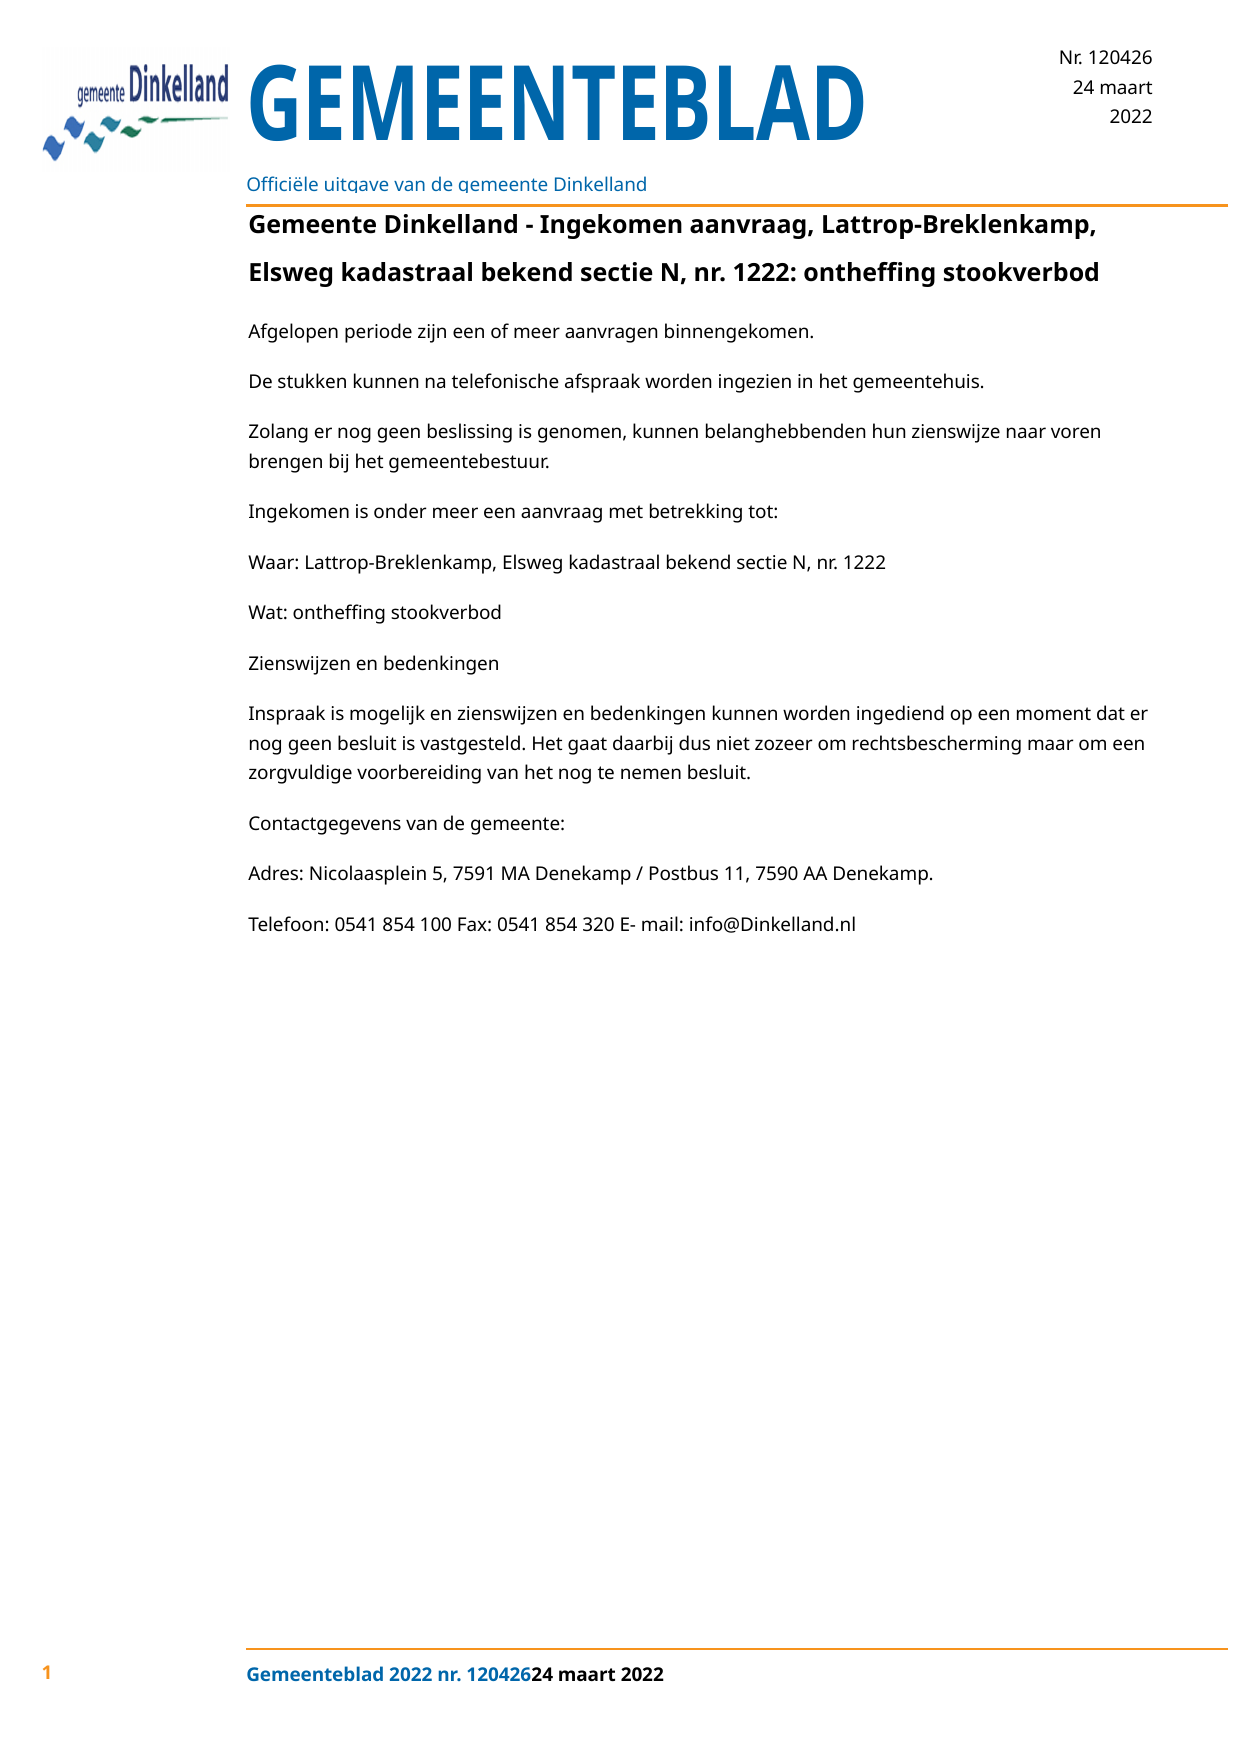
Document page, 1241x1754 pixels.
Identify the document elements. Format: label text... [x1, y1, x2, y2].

text Ingekomen is onder meer een aanvraag met betrekking tot: [248, 499, 1152, 524]
text Inspraak is mogelijk en zienswijzen en bedenkingen kunnen worden ingediend op een moment dat er nog geen besluit is vastgesteld. Het gaat daarbij dus niet zozeer om rechtsbescherming maar om een zorgvuldige voorbereiding van het nog te nemen besluit. [248, 700, 1152, 785]
text Telefoon: 0541 854 100 Fax: 0541 854 320 E- mail: info@Dinkelland.nl [248, 911, 1152, 937]
text Afgelopen periode zijn een of meer aanvragen binnengekomen. [248, 318, 1152, 344]
text Zienswijzen en bedenkingen [248, 650, 1152, 676]
text Adres: Nicolaasplein 5, 7591 MA Denekamp / Postbus 11, 7590 AA Denekamp. [248, 860, 1152, 886]
text Wat: ontheffing stookverbod [248, 599, 1152, 625]
text Contactgegevens van de gemeente: [248, 810, 1152, 836]
picture [41, 47, 231, 172]
text Waar: Lattrop-Breklenkamp, Elsweg kadastraal bekend sectie N, nr. 1222 [248, 549, 1152, 575]
text Gemeente Dinkelland - Ingekomen aanvraag, Lattrop-Breklenkamp, Elsweg kadastraal bekend sectie N, nr. 1222: ontheffing stookverbod [248, 207, 1152, 288]
text De stukken kunnen na telefonische afspraak worden ingezien in het gemeentehuis. [248, 368, 1152, 394]
text Zolang er nog geen beslissing is genomen, kunnen belanghebbenden hun zienswijze naar voren brengen bij het gemeentebestuur. [248, 419, 1152, 474]
